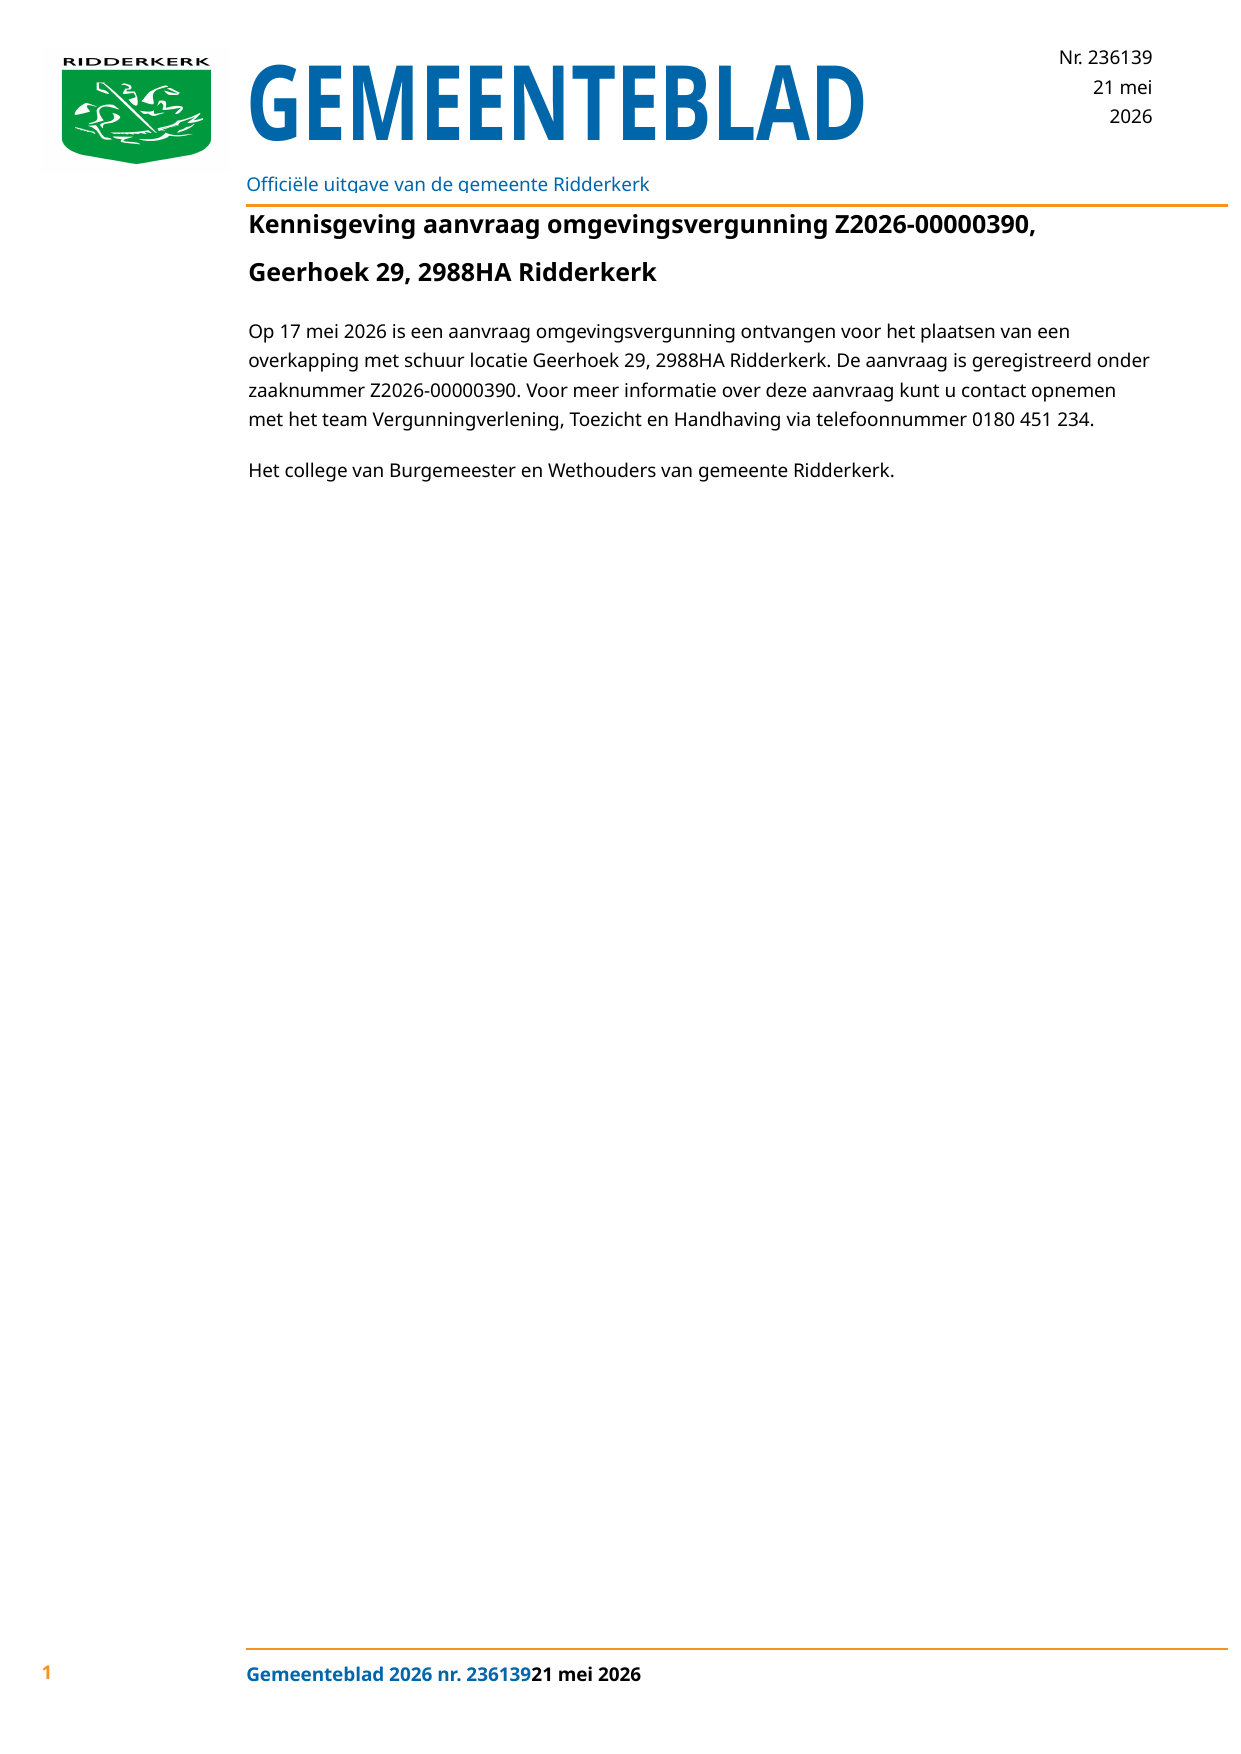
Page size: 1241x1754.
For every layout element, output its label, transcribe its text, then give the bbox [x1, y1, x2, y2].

text Kennisgeving aanvraag omgevingsvergunning Z2026-00000390, Geerhoek 29, 2988HA Ridderkerk [248, 207, 1152, 288]
picture [41, 47, 231, 172]
text Het college van Burgemeester en Wethouders van gemeente Ridderkerk. [248, 457, 1152, 483]
text Op 17 mei 2026 is een aanvraag omgevingsvergunning ontvangen voor het plaatsen van een overkapping met schuur locatie Geerhoek 29, 2988HA Ridderkerk. De aanvraag is geregistreerd onder zaaknummer Z2026-00000390. Voor meer informatie over deze aanvraag kunt u contact opnemen met het team Vergunningverlening, Toezicht en Handhaving via telefoonnummer 0180 451 234. [248, 318, 1152, 432]
